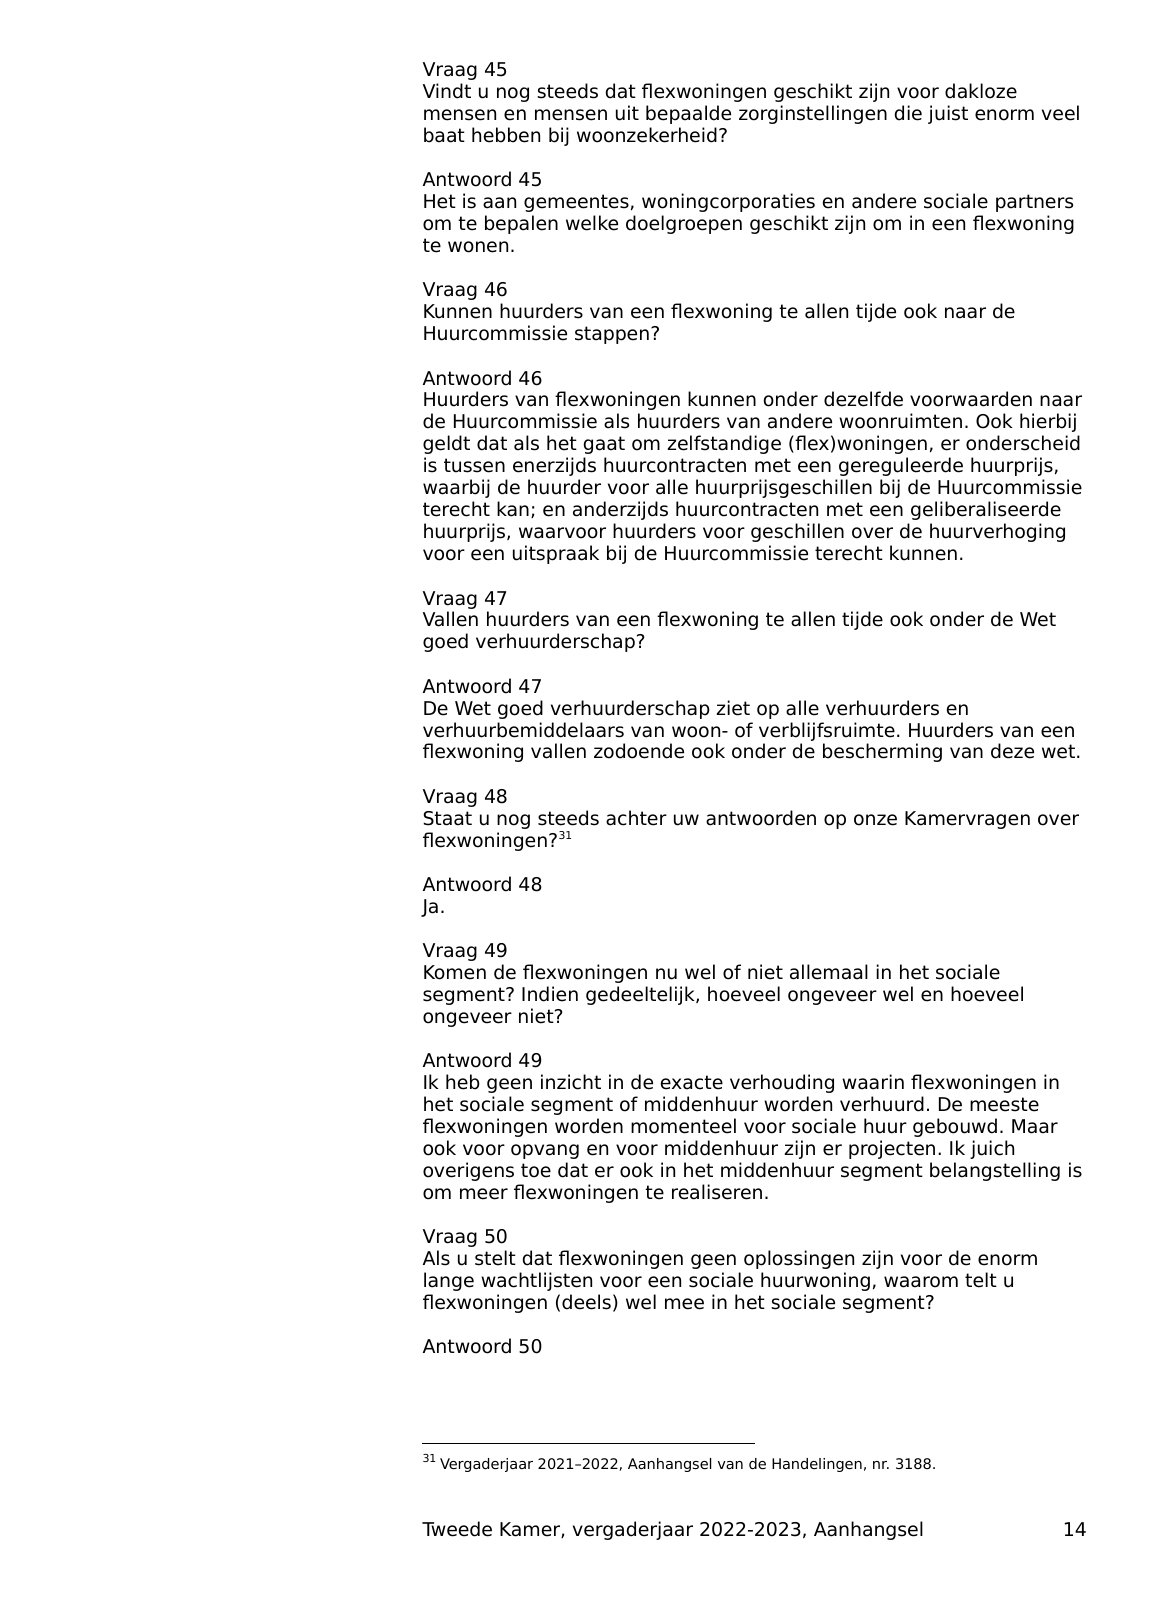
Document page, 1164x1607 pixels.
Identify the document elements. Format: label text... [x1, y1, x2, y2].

text Antwoord 46 [422, 367, 1087, 389]
text Vraag 50 [422, 1226, 1087, 1248]
text De Wet goed verhuurderschap ziet op alle verhuurders en verhuurbemiddelaars van woon- of verblijfsruimte. Huurders van een flexwoning vallen zodoende ook onder de bescherming van deze wet. [422, 697, 1087, 763]
text Huurders van flexwoningen kunnen onder dezelfde voorwaarden naar de Huurcommissie als huurders van andere woonruimten. Ook hierbij geldt dat als het gaat om zelfstandige (flex)woningen, er onderscheid is tussen enerzijds huurcontracten met een gereguleerde huurprijs, waarbij de huurder voor alle huurprijsgeschillen bij de Huurcommissie terecht kan; en anderzijds huurcontracten met een geliberaliseerde huurprijs, waarvoor huurders voor geschillen over de huurverhoging voor een uitspraak bij de Huurcommissie terecht kunnen. [422, 389, 1087, 565]
text Het is aan gemeentes, woningcorporaties en andere sociale partners om te bepalen welke doelgroepen geschikt zijn om in een flexwoning te wonen. [422, 191, 1087, 257]
text Antwoord 45 [422, 169, 1087, 191]
text Ja. [422, 896, 1087, 918]
text Antwoord 48 [422, 874, 1087, 896]
text Antwoord 49 [422, 1050, 1087, 1072]
text Komen de flexwoningen nu wel of niet allemaal in het sociale segment? Indien gedeeltelijk, hoeveel ongeveer wel en hoeveel ongeveer niet? [422, 962, 1087, 1028]
text Vraag 46 [422, 279, 1087, 301]
text Vraag 48 [422, 786, 1087, 808]
text Ik heb geen inzicht in de exacte verhouding waarin flexwoningen in het sociale segment of middenhuur worden verhuurd. De meeste flexwoningen worden momenteel voor sociale huur gebouwd. Maar ook voor opvang en voor middenhuur zijn er projecten. Ik juich overigens toe dat er ook in het middenhuur segment belangstelling is om meer flexwoningen te realiseren. [422, 1072, 1087, 1204]
text Vindt u nog steeds dat flexwoningen geschikt zijn voor dakloze mensen en mensen uit bepaalde zorginstellingen die juist enorm veel baat hebben bij woonzekerheid? [422, 81, 1087, 147]
text Staat u nog steeds achter uw antwoorden op onze Kamervragen over flexwoningen? [422, 808, 1087, 852]
text Vraag 45 [422, 59, 1087, 81]
text Vallen huurders van een flexwoning te allen tijde ook onder de Wet goed verhuurderschap? [422, 609, 1087, 653]
text Antwoord 47 [422, 676, 1087, 697]
text Vraag 49 [422, 940, 1087, 962]
text Kunnen huurders van een flexwoning te allen tijde ook naar de Huurcommissie stappen? [422, 301, 1087, 345]
text Vergaderjaar 2021–2022, Aanhangsel van de Handelingen, nr. 3188. [422, 1452, 1087, 1474]
text Als u stelt dat flexwoningen geen oplossingen zijn voor de enorm lange wachtlijsten voor een sociale huurwoning, waarom telt u flexwoningen (deels) wel mee in het sociale segment? [422, 1248, 1087, 1314]
text Vraag 47 [422, 587, 1087, 609]
text Antwoord 50 [422, 1336, 1087, 1358]
